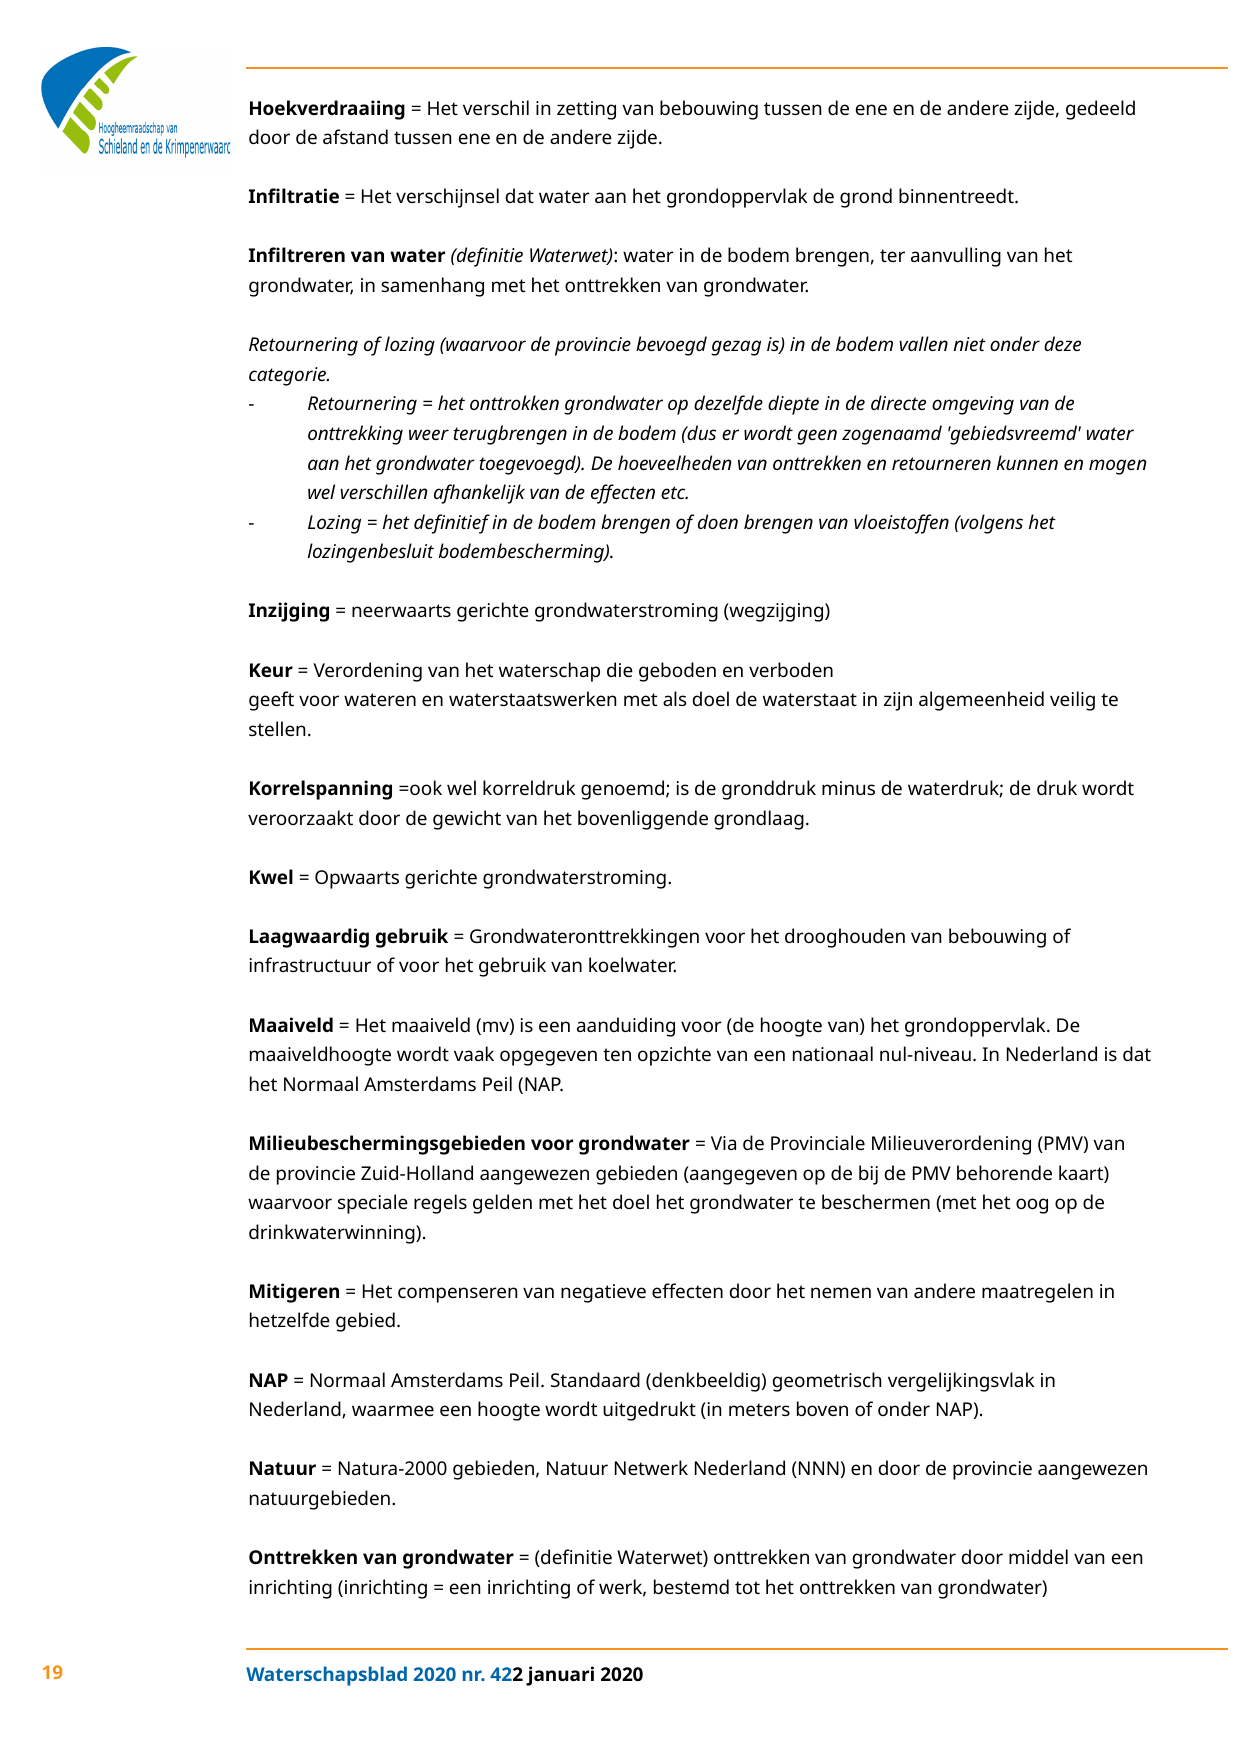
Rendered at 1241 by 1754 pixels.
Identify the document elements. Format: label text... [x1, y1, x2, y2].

picture [41, 47, 231, 172]
list Retournering = het onttrokken grondwater op dezelfde diepte in de directe omgeving van de onttrekking weer terugbrengen in de bodem (dus er wordt geen zogenaamd 'gebiedsvreemd' water aan het grondwater toegevoegd). De hoeveelheden van onttrekken en retourneren kunnen en mogen wel verschillen afhankelijk van de effecten etc. [248, 391, 1152, 505]
text Keur = Verordening van het waterschap die geboden en verboden [248, 657, 1152, 683]
list Lozing = het definitief in de bodem brengen of doen brengen van vloeistoffen (volgens het lozingenbesluit bodembescherming). [248, 509, 1152, 564]
text Inzijging = neerwaarts gerichte grondwaterstroming (wegzijging) [248, 598, 1152, 623]
text Maaiveld = Het maaiveld (mv) is een aanduiding voor (de hoogte van) het grondoppervlak. De maaiveldhoogte wordt vaak opgegeven ten opzichte van een nationaal nul-niveau. In Nederland is dat het Normaal Amsterdams Peil (NAP. [248, 1012, 1152, 1097]
text Infiltratie = Het verschijnsel dat water aan het grondoppervlak de grond binnentreedt. [248, 183, 1152, 209]
text Mitigeren = Het compenseren van negatieve effecten door het nemen van andere maatregelen in hetzelfde gebied. [248, 1278, 1152, 1333]
text Onttrekken van grondwater = (definitie Waterwet) onttrekken van grondwater door middel van een inrichting (inrichting = een inrichting of werk, bestemd tot het onttrekken van grondwater) [248, 1544, 1152, 1600]
text Retournering of lozing (waarvoor de provincie bevoegd gezag is) in de bodem vallen niet onder deze categorie. [248, 331, 1152, 387]
text NAP = Normaal Amsterdams Peil. Standaard (denkbeeldig) geometrisch vergelijkingsvlak in Nederland, waarmee een hoogte wordt uitgedrukt (in meters boven of onder NAP). [248, 1367, 1152, 1422]
text Milieubeschermingsgebieden voor grondwater = Via de Provinciale Milieuverordening (PMV) van de provincie Zuid-Holland aangewezen gebieden (aangegeven op de bij de PMV behorende kaart) waarvoor speciale regels gelden met het doel het grondwater te beschermen (met het oog op de drinkwaterwinning). [248, 1130, 1152, 1245]
text Infiltreren van water (definitie Waterwet): water in de bodem brengen, ter aanvulling van het grondwater, in samenhang met het onttrekken van grondwater. [248, 243, 1152, 298]
text Laagwaardig gebruik = Grondwateronttrekkingen voor het drooghouden van bebouwing of infrastructuur of voor het gebruik van koelwater. [248, 923, 1152, 978]
text geeft voor wateren en waterstaatswerken met als doel de waterstaat in zijn algemeenheid veilig te stellen. [248, 686, 1152, 742]
text Hoekverdraaiing = Het verschil in zetting van bebouwing tussen de ene en de andere zijde, gedeeld door de afstand tussen ene en de andere zijde. [248, 95, 1152, 150]
text Natuur = Natura-2000 gebieden, Natuur Netwerk Nederland (NNN) en door de provincie aangewezen natuurgebieden. [248, 1456, 1152, 1511]
text Korrelspanning =ook wel korreldruk genoemd; is de gronddruk minus de waterdruk; de druk wordt veroorzaakt door de gewicht van het bovenliggende grondlaag. [248, 775, 1152, 831]
text Kwel = Opwaarts gerichte grondwaterstroming. [248, 864, 1152, 890]
